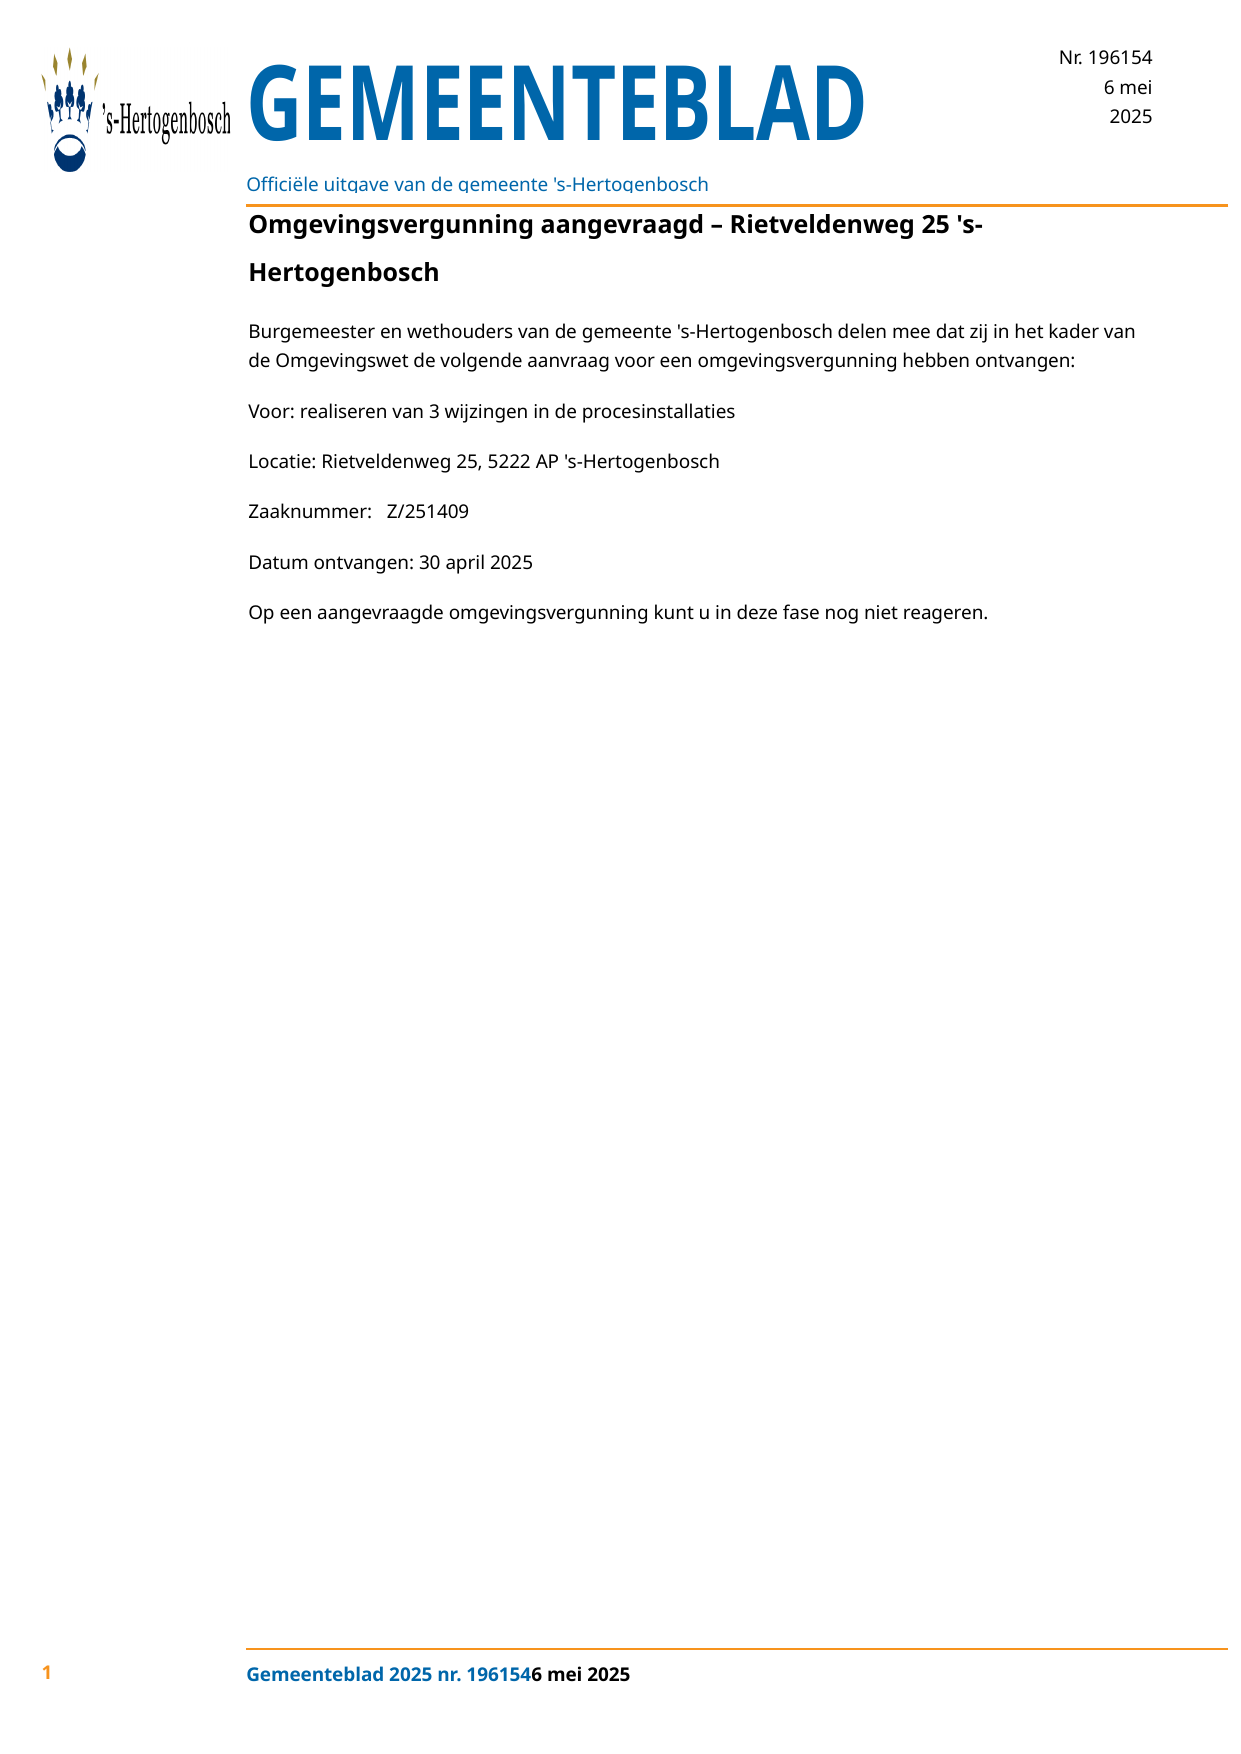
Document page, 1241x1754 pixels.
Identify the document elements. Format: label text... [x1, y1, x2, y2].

text Voor: realiseren van 3 wijzingen in de procesinstallaties [248, 398, 1152, 424]
text Locatie: Rietveldenweg 25, 5222 AP 's-Hertogenbosch [248, 448, 1152, 474]
text Omgevingsvergunning aangevraagd – Rietveldenweg 25 's-Hertogenbosch [248, 207, 1152, 288]
text Op een aangevraagde omgevingsvergunning kunt u in deze fase nog niet reageren. [248, 599, 1152, 625]
text Datum ontvangen: 30 april 2025 [248, 549, 1152, 575]
picture [41, 47, 231, 172]
text Burgemeester en wethouders van de gemeente 's-Hertogenbosch delen mee dat zij in het kader van de Omgevingswet de volgende aanvraag voor een omgevingsvergunning hebben ontvangen: [248, 318, 1152, 373]
text Zaaknummer: Z/251409 [248, 499, 1152, 524]
